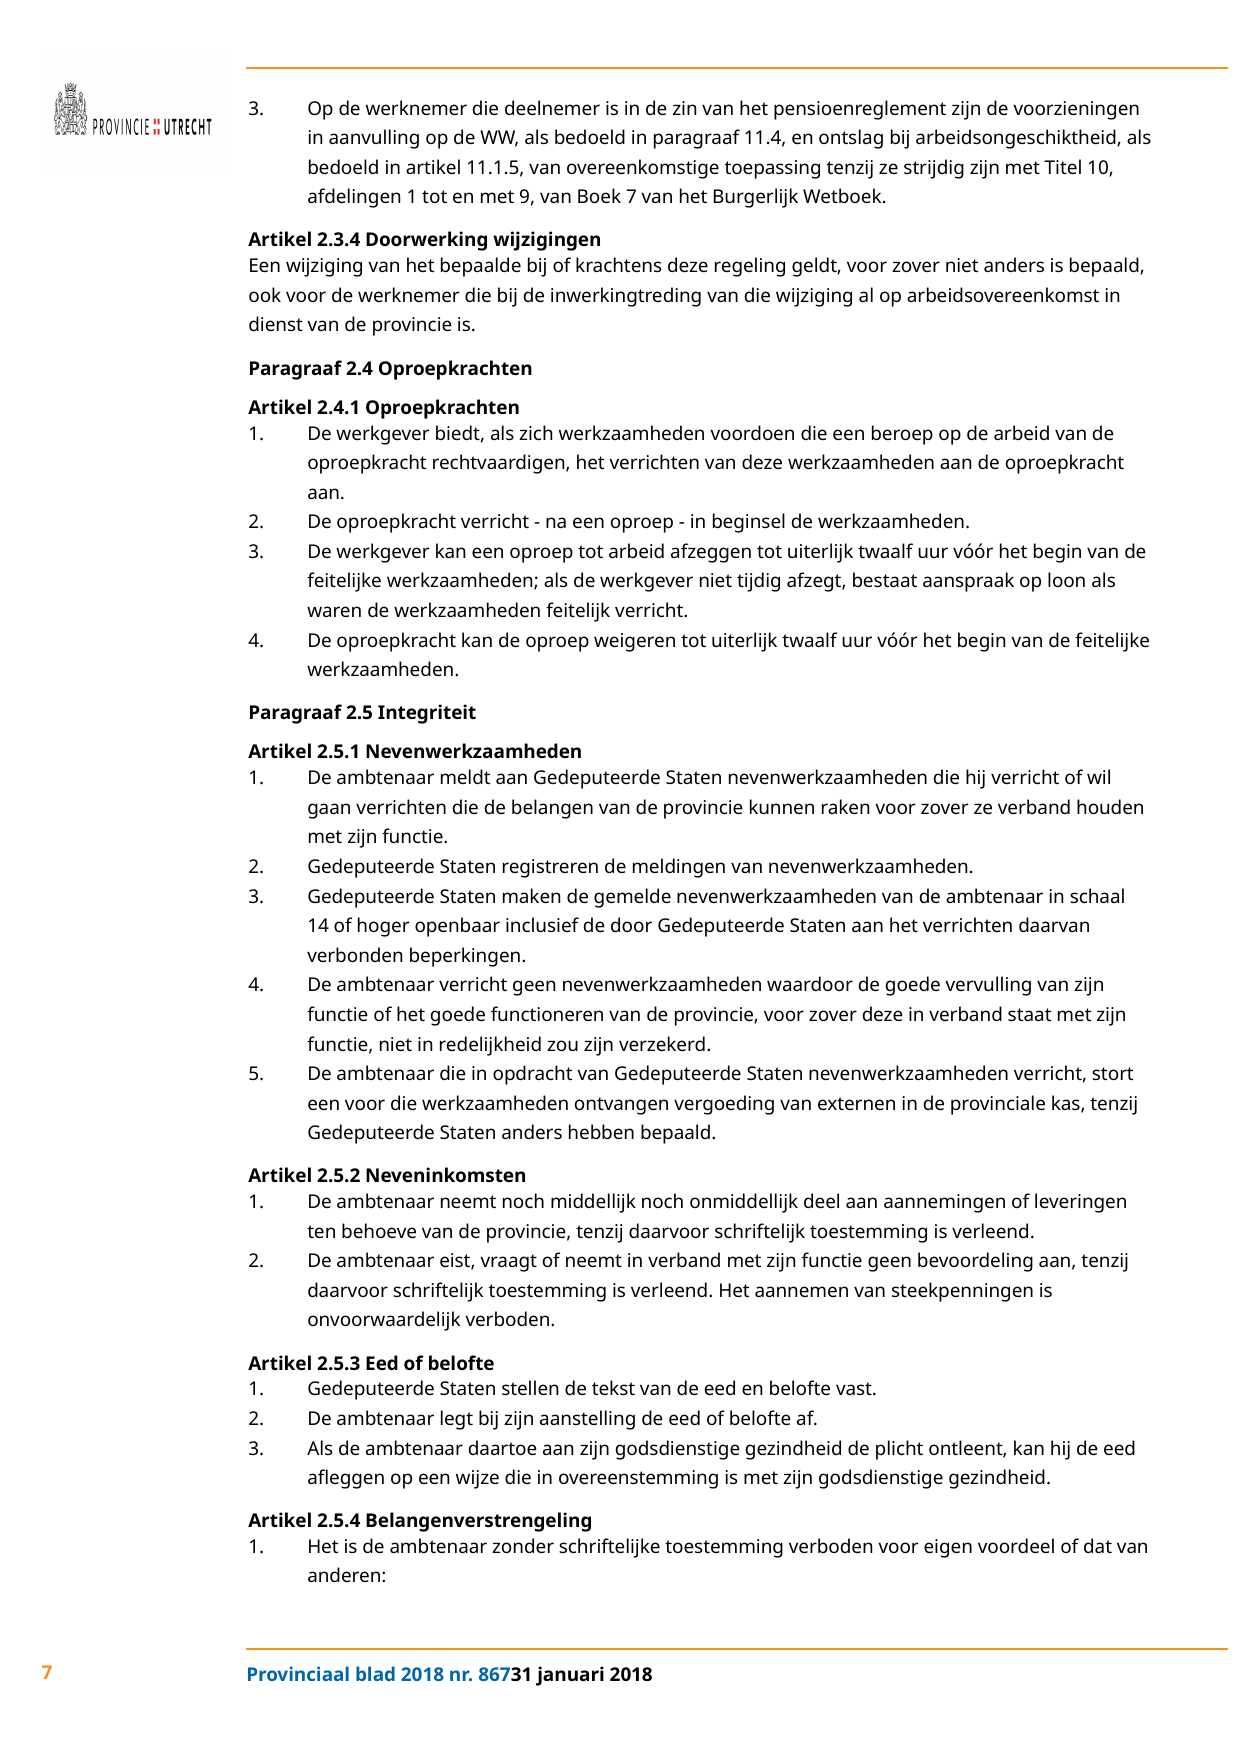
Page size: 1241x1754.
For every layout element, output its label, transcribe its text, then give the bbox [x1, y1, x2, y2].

text Artikel 2.3.4 Doorwerking wijzigingen [248, 227, 1152, 252]
list De ambtenaar eist, vraagt of neemt in verband met zijn functie geen bevoordeling aan, tenzij daarvoor schriftelijk toestemming is verleend. Het aannemen van steekpenningen is onvoorwaardelijk verboden. [248, 1247, 1152, 1332]
list Gedeputeerde Staten maken de gemelde nevenwerkzaamheden van de ambtenaar in schaal 14 of hoger openbaar inclusief de door Gedeputeerde Staten aan het verrichten daarvan verbonden beperkingen. [248, 883, 1152, 968]
list De ambtenaar legt bij zijn aanstelling de eed of belofte af. [248, 1405, 1152, 1431]
text Paragraaf 2.5 Integriteit [248, 699, 1152, 725]
text Artikel 2.5.3 Eed of belofte [248, 1350, 1152, 1376]
list De ambtenaar die in opdracht van Gedeputeerde Staten nevenwerkzaamheden verricht, stort een voor die werkzaamheden ontvangen vergoeding van externen in de provinciale kas, tenzij Gedeputeerde Staten anders hebben bepaald. [248, 1060, 1152, 1145]
list De oproepkracht kan de oproep weigeren tot uiterlijk twaalf uur vóór het begin van de feitelijke werkzaamheden. [248, 627, 1152, 682]
list De oproepkracht verricht - na een oproep - in beginsel de werkzaamheden. [248, 508, 1152, 534]
list De ambtenaar verricht geen nevenwerkzaamheden waardoor de goede vervulling van zijn functie of het goede functioneren van de provincie, voor zover deze in verband staat met zijn functie, niet in redelijkheid zou zijn verzekerd. [248, 972, 1152, 1056]
text Artikel 2.5.4 Belangenverstrengeling [248, 1507, 1152, 1533]
text Artikel 2.5.2 Neveninkomsten [248, 1163, 1152, 1188]
list De werkgever biedt, als zich werkzaamheden voordoen die een beroep op de arbeid van de oproepkracht rechtvaardigen, het verrichten van deze werkzaamheden aan de oproepkracht aan. [248, 420, 1152, 504]
list De ambtenaar neemt noch middellijk noch onmiddellijk deel aan aannemingen of leveringen ten behoeve van de provincie, tenzij daarvoor schriftelijk toestemming is verleend. [248, 1188, 1152, 1244]
list De werkgever kan een oproep tot arbeid afzeggen tot uiterlijk twaalf uur vóór het begin van de feitelijke werkzaamheden; als de werkgever niet tijdig afzegt, bestaat aanspraak op loon als waren de werkzaamheden feitelijk verricht. [248, 538, 1152, 623]
text Artikel 2.5.1 Nevenwerkzaamheden [248, 739, 1152, 764]
list Op de werknemer die deelnemer is in de zin van het pensioenreglement zijn de voorzieningen in aanvulling op de WW, als bedoeld in paragraaf 11.4, en ontslag bij arbeidsongeschiktheid, als bedoeld in artikel 11.1.5, van overeenkomstige toepassing tenzij ze strijdig zijn met Titel 10, afdelingen 1 tot en met 9, van Boek 7 van het Burgerlijk Wetboek. [248, 95, 1152, 209]
picture [41, 47, 231, 172]
text Een wijziging van het bepaalde bij of krachtens deze regeling geldt, voor zover niet anders is bepaald, ook voor de werknemer die bij de inwerkingtreding van die wijziging al op arbeidsovereenkomst in dienst van de provincie is. [248, 252, 1152, 337]
text Paragraaf 2.4 Oproepkrachten [248, 355, 1152, 380]
list Het is de ambtenaar zonder schriftelijke toestemming verboden voor eigen voordeel of dat van anderen: [248, 1533, 1152, 1588]
list De ambtenaar meldt aan Gedeputeerde Staten nevenwerkzaamheden die hij verricht of wil gaan verrichten die de belangen van de provincie kunnen raken voor zover ze verband houden met zijn functie. [248, 764, 1152, 849]
text Artikel 2.4.1 Oproepkrachten [248, 394, 1152, 420]
list Als de ambtenaar daartoe aan zijn godsdienstige gezindheid de plicht ontleent, kan hij de eed afleggen op een wijze die in overeenstemming is met zijn godsdienstige gezindheid. [248, 1435, 1152, 1490]
list Gedeputeerde Staten stellen de tekst van de eed en belofte vast. [248, 1376, 1152, 1401]
list Gedeputeerde Staten registreren de meldingen van nevenwerkzaamheden. [248, 853, 1152, 879]
